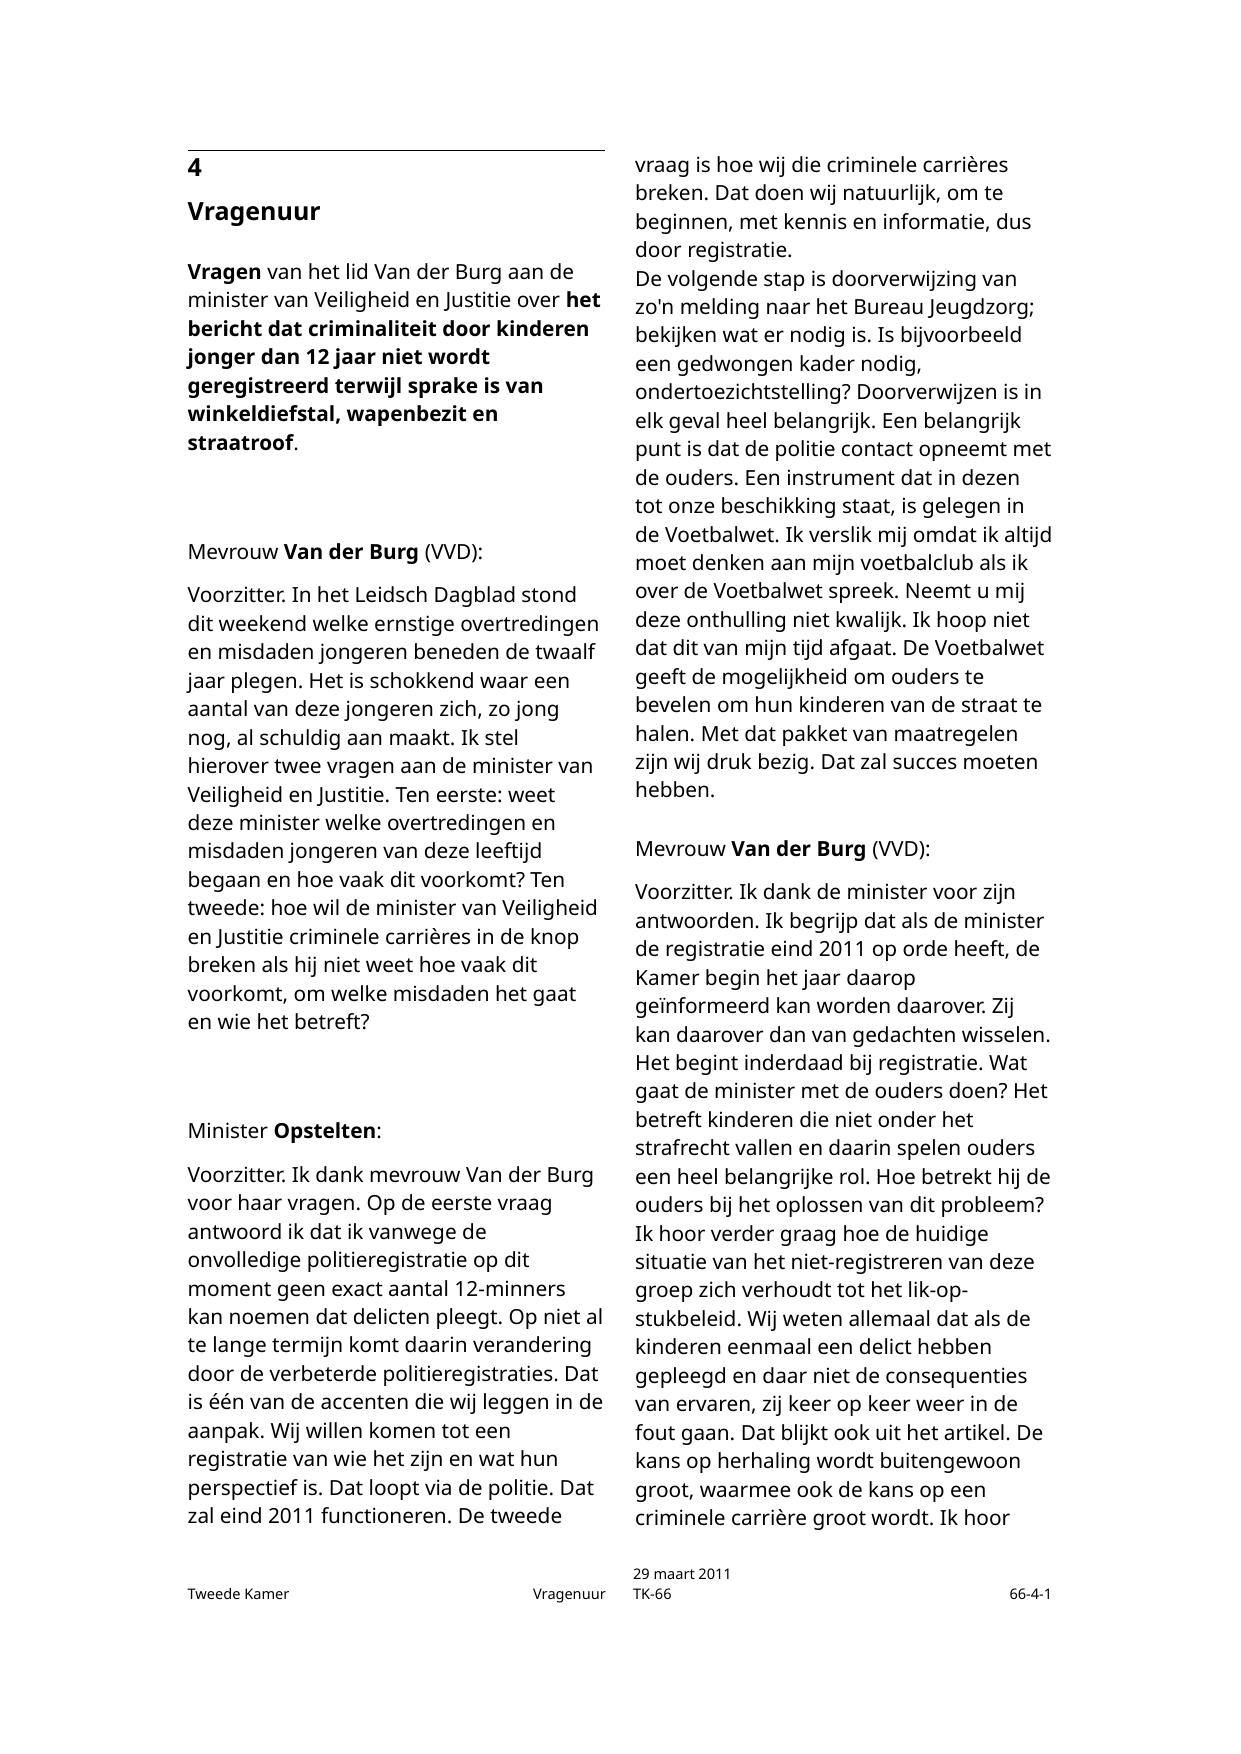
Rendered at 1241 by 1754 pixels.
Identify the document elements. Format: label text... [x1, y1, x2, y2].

text Vragenuur [187, 193, 605, 227]
text Mevrouw Van der Burg (VVD): [635, 834, 1053, 862]
text Minister Opstelten: [187, 1117, 605, 1145]
text De volgende stap is doorverwijzing van zo'n melding naar het Bureau Jeugdzorg; bekijken wat er nodig is. Is bijvoorbeeld een gedwongen kader nodig, ondertoezichtstelling? Doorverwijzen is in elk geval heel belangrijk. Een belangrijk punt is dat de politie contact opneemt met de ouders. Een instrument dat in dezen tot onze beschikking staat, is gelegen in de Voetbalwet. Ik verslik mij omdat ik altijd moet denken aan mijn voetbalclub als ik over de Voetbalwet spreek. Neemt u mij deze onthulling niet kwalijk. Ik hoop niet dat dit van mijn tijd afgaat. De Voetbalwet geeft de mogelijkheid om ouders te bevelen om hun kinderen van de straat te halen. Met dat pakket van maatregelen zijn wij druk bezig. Dat zal succes moeten hebben. [635, 264, 1053, 804]
text Ik hoor verder graag hoe de huidige situatie van het niet-registreren van deze groep zich verhoudt tot het lik-op-stukbeleid. Wij weten allemaal dat als de kinderen eenmaal een delict hebben gepleegd en daar niet de consequenties van ervaren, zij keer op keer weer in de fout gaan. Dat blijkt ook uit het artikel. De kans op herhaling wordt buitengewoon groot, waarmee ook de kans op een criminele carrière groot wordt. Ik hoor [635, 1219, 1053, 1532]
text  [187, 1066, 605, 1094]
text Mevrouw Van der Burg (VVD): [187, 537, 605, 566]
text Voorzitter. In het Leidsch Dagblad stond dit weekend welke ernstige overtredingen en misdaden jongeren beneden de twaalf jaar plegen. Het is schokkend waar een aantal van deze jongeren zich, zo jong nog, al schuldig aan maakt. Ik stel hierover twee vragen aan de minister van Veiligheid en Justitie. Ten eerste: weet deze minister welke overtredingen en misdaden jongeren van deze leeftijd begaan en hoe vaak dit voorkomt? Ten tweede: hoe wil de minister van Veiligheid en Justitie criminele carrières in de knop breken als hij niet weet hoe vaak dit voorkomt, om welke misdaden het gaat en wie het betreft? [187, 581, 605, 1036]
text Vragen van het lid Van der Burg aan de minister van Veiligheid en Justitie over het bericht dat criminaliteit door kinderen jonger dan 12 jaar niet wordt geregistreerd terwijl sprake is van winkeldiefstal, wapenbezit en straatroof. [187, 257, 605, 456]
text Voorzitter. Ik dank de minister voor zijn antwoorden. Ik begrijp dat als de minister de registratie eind 2011 op orde heeft, de Kamer begin het jaar daarop geïnformeerd kan worden daarover. Zij kan daarover dan van gedachten wisselen. Het begint inderdaad bij registratie. Wat gaat de minister met de ouders doen? Het betreft kinderen die niet onder het strafrecht vallen en daarin spelen ouders een heel belangrijke rol. Hoe betrekt hij de ouders bij het oplossen van dit probleem? [635, 877, 1053, 1219]
text vraag is hoe wij die criminele carrières breken. Dat doen wij natuurlijk, om te beginnen, met kennis en informatie, dus door registratie. [635, 150, 1053, 264]
text  [187, 486, 605, 515]
text 4 [187, 151, 605, 184]
text Voorzitter. Ik dank mevrouw Van der Burg voor haar vragen. Op de eerste vraag antwoord ik dat ik vanwege de onvolledige politieregistratie op dit moment geen exact aantal 12-minners kan noemen dat delicten pleegt. Op niet al te lange termijn komt daarin verandering door de verbeterde politieregistraties. Dat is één van de accenten die wij leggen in de aanpak. Wij willen komen tot een registratie van wie het zijn en wat hun perspectief is. Dat loopt via de politie. Dat zal eind 2011 functioneren. De tweede [187, 1160, 605, 1530]
